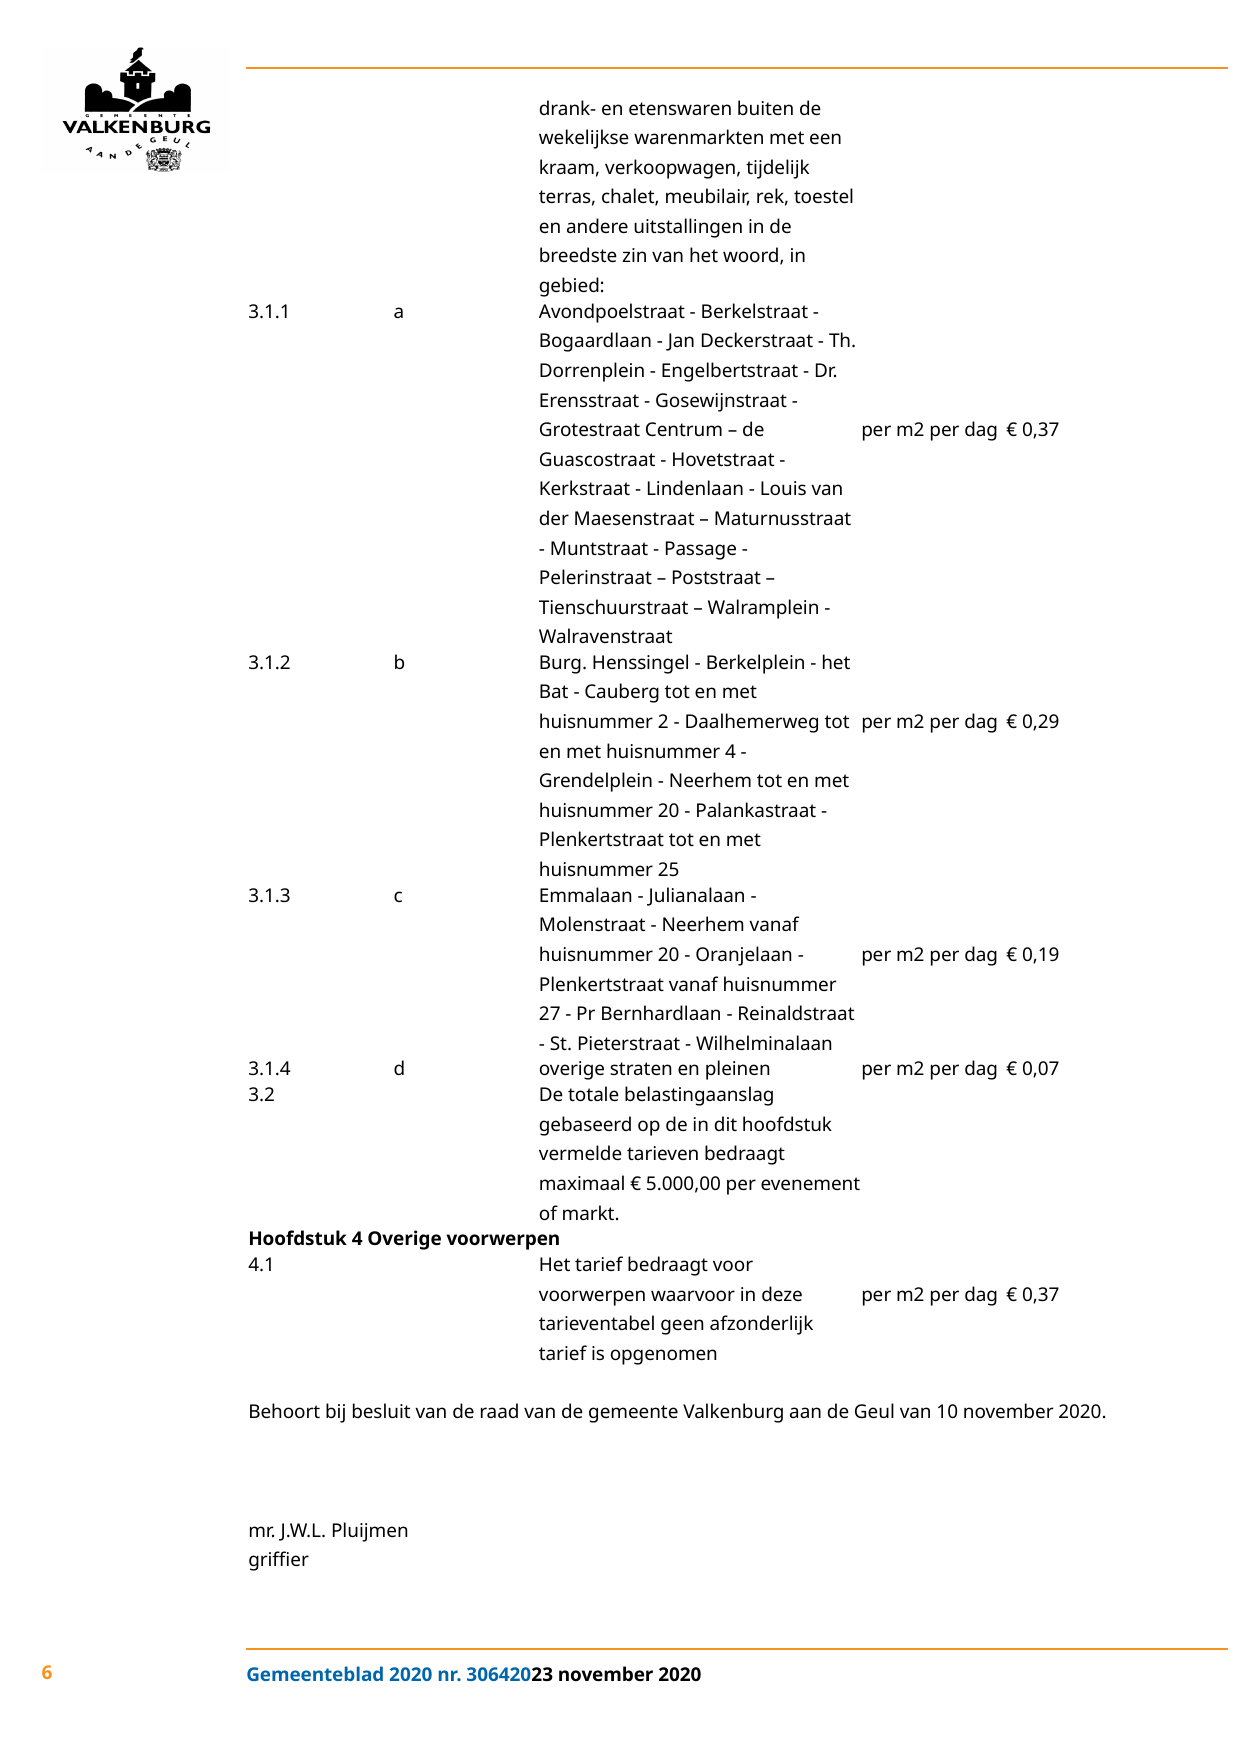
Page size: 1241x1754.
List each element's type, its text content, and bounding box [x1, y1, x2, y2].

table_cell per m2 per dag [861, 882, 1006, 1056]
text Behoort bij besluit van de raad van de gemeente Valkenburg aan de Geul van 10 november 2020. [248, 1398, 1152, 1424]
table_cell [861, 95, 1006, 298]
text mr. J.W.L. Pluijmen [248, 1517, 1152, 1542]
table_cell 3.1.3 [248, 882, 393, 1056]
picture [41, 47, 231, 172]
table_cell 3.1.4 [248, 1056, 393, 1081]
text griffier [248, 1546, 1152, 1572]
table_cell Het tarief bedraagt voor voorwerpen waarvoor in deze tarieventabel geen afzonderlijk tarief is opgenomen [539, 1251, 861, 1366]
table_cell overige straten en pleinen [539, 1056, 861, 1081]
table_cell Hoofdstuk 4 Overige voorwerpen [248, 1225, 1152, 1251]
table_cell € 0,07 [1006, 1056, 1152, 1081]
table_cell De totale belastingaanslag gebaseerd op de in dit hoofdstuk vermelde tarieven bedraagt maximaal € 5.000,00 per evenement of markt. [539, 1081, 861, 1225]
table_cell per m2 per dag [861, 1251, 1006, 1366]
table_cell per m2 per dag [861, 649, 1006, 882]
table_cell d [393, 1056, 539, 1081]
table_cell € 0,19 [1006, 882, 1152, 1056]
table_cell € 0,37 [1006, 298, 1152, 649]
table_cell [248, 95, 393, 298]
table_cell per m2 per dag [861, 1056, 1006, 1081]
table_cell [1006, 95, 1152, 298]
table_cell [393, 1081, 539, 1225]
table_cell Emmalaan - Julianalaan - Molenstraat - Neerhem vanaf huisnummer 20 - Oranjelaan - Plenkertstraat vanaf huisnummer 27 - Pr Bernhardlaan - Reinaldstraat - St. Pieterstraat - Wilhelminalaan [539, 882, 861, 1056]
table_cell [393, 95, 539, 298]
table_cell Burg. Henssingel - Berkelplein - het Bat - Cauberg tot en met huisnummer 2 - Daalhemerweg tot en met huisnummer 4 - Grendelplein - Neerhem tot en met huisnummer 20 - Palankastraat - Plenkertstraat tot en met huisnummer 25 [539, 649, 861, 882]
table_cell € 0,29 [1006, 649, 1152, 882]
table_cell [861, 1081, 1006, 1225]
table_cell b [393, 649, 539, 882]
table_cell c [393, 882, 539, 1056]
table_cell per m2 per dag [861, 298, 1006, 649]
table_cell Avondpoelstraat - Berkelstraat - Bogaardlaan - Jan Deckerstraat - Th. Dorrenplein - Engelbertstraat - Dr. Erensstraat - Gosewijnstraat - Grotestraat Centrum – de Guascostraat - Hovetstraat - Kerkstraat - Lindenlaan - Louis van der Maesenstraat – Maturnusstraat - Muntstraat - Passage - Pelerinstraat – Poststraat – Tienschuurstraat – Walramplein - Walravenstraat [539, 298, 861, 649]
table_cell [393, 1251, 539, 1366]
table_cell 3.1.2 [248, 649, 393, 882]
table_cell € 0,37 [1006, 1251, 1152, 1366]
table_cell drank- en etenswaren buiten de wekelijkse warenmarkten met een kraam, verkoopwagen, tijdelijk terras, chalet, meubilair, rek, toestel en andere uitstallingen in de breedste zin van het woord, in gebied: [539, 95, 861, 298]
table_cell a [393, 298, 539, 649]
table_cell 4.1 [248, 1251, 393, 1366]
table_cell 3.1.1 [248, 298, 393, 649]
table_cell 3.2 [248, 1081, 393, 1225]
table_cell [1006, 1081, 1152, 1225]
